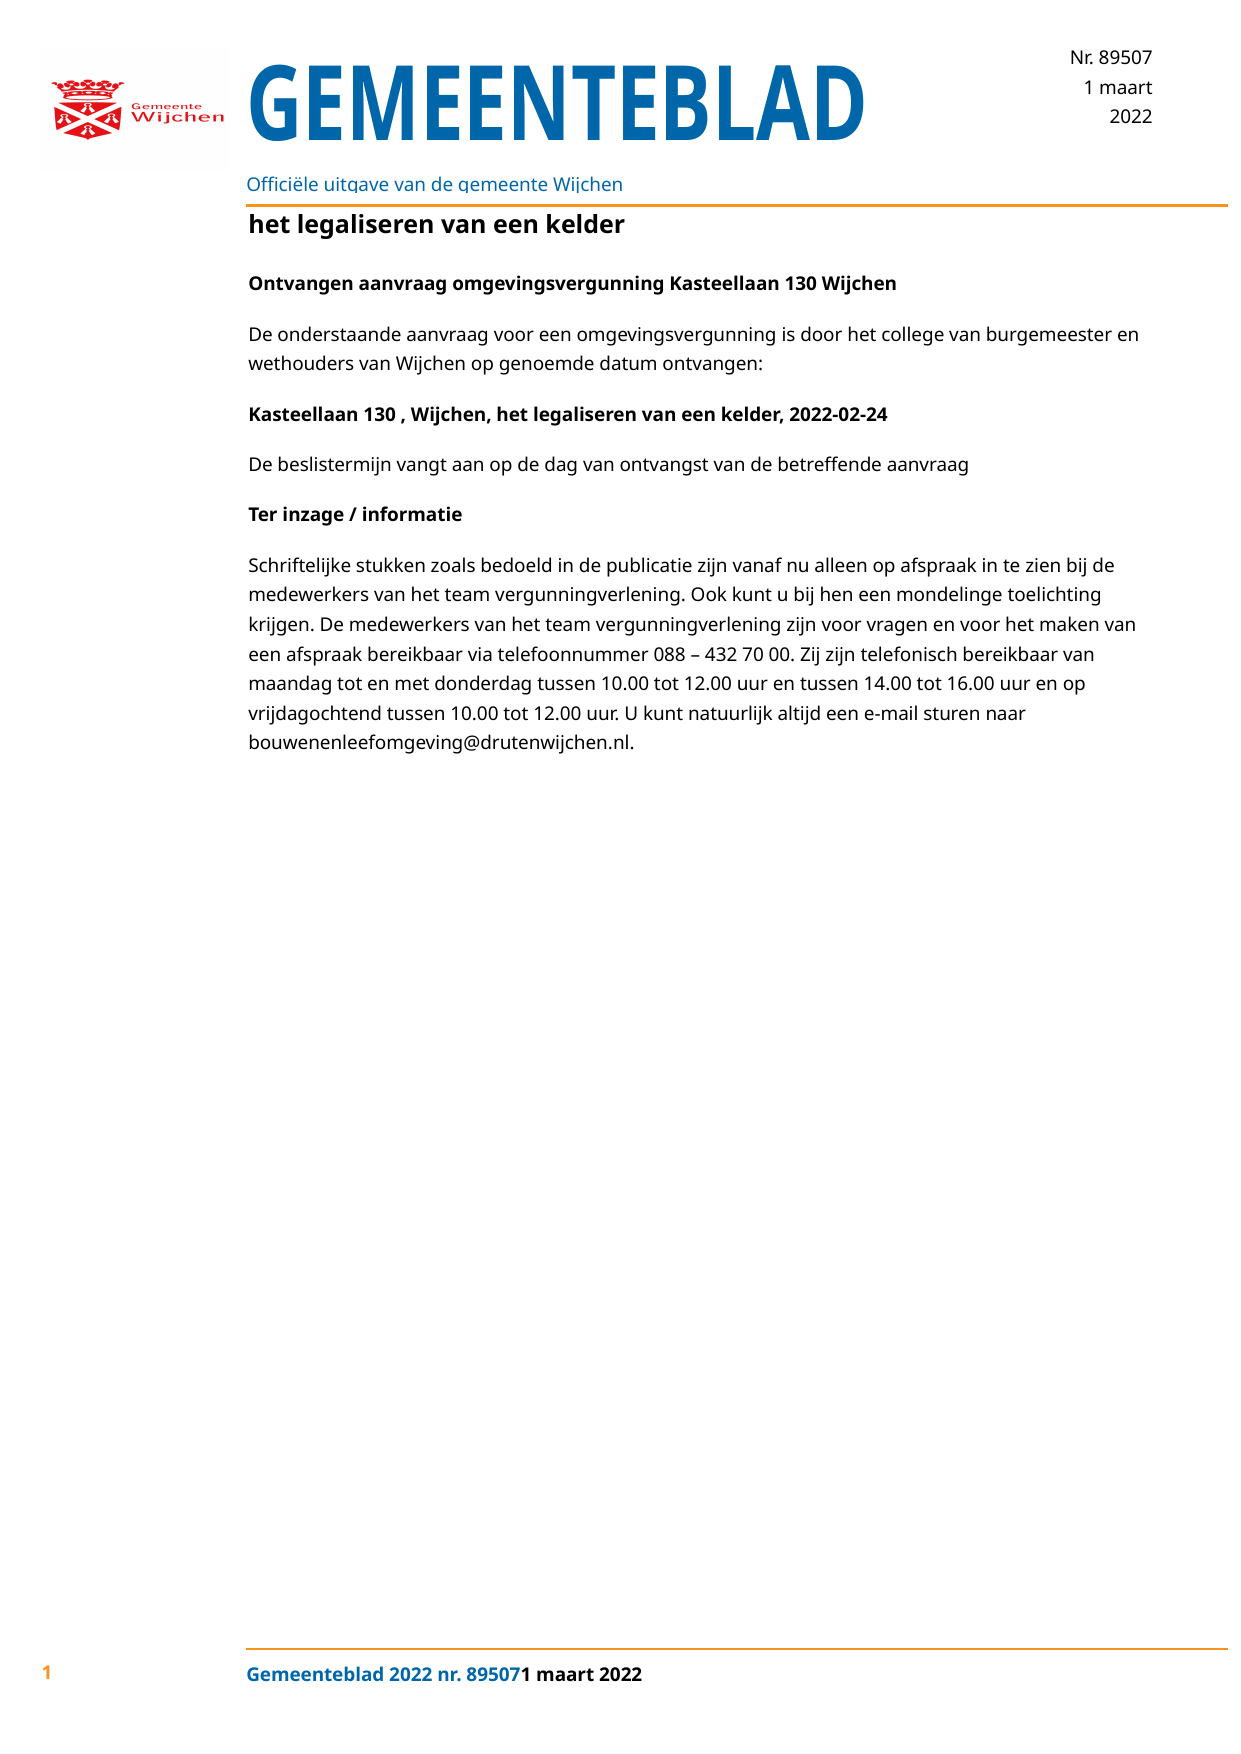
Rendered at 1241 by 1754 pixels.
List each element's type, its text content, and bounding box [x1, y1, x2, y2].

text De onderstaande aanvraag voor een omgevingsvergunning is door het college van burgemeester en wethouders van Wijchen op genoemde datum ontvangen: [248, 321, 1152, 376]
text Schriftelijke stukken zoals bedoeld in de publicatie zijn vanaf nu alleen op afspraak in te zien bij de medewerkers van het team vergunningverlening. Ook kunt u bij hen een mondelinge toelichting krijgen. De medewerkers van het team vergunningverlening zijn voor vragen en voor het maken van een afspraak bereikbaar via telefoonnummer 088 – 432 70 00. Zij zijn telefonisch bereikbaar van maandag tot en met donderdag tussen 10.00 tot 12.00 uur en tussen 14.00 tot 16.00 uur en op vrijdagochtend tussen 10.00 tot 12.00 uur. U kunt natuurlijk altijd een e-mail sturen naar bouwenenleefomgeving@drutenwijchen.nl. [248, 552, 1152, 755]
text Ter inzage / informatie [248, 502, 1152, 527]
text Kasteellaan 130 , Wijchen, het legaliseren van een kelder, 2022-02-24 [248, 401, 1152, 426]
text het legaliseren van een kelder [248, 207, 1152, 241]
picture [41, 47, 231, 172]
text De beslistermijn vangt aan op de dag van ontvangst van de betreffende aanvraag [248, 451, 1152, 477]
text Ontvangen aanvraag omgevingsvergunning Kasteellaan 130 Wijchen [248, 270, 1152, 296]
